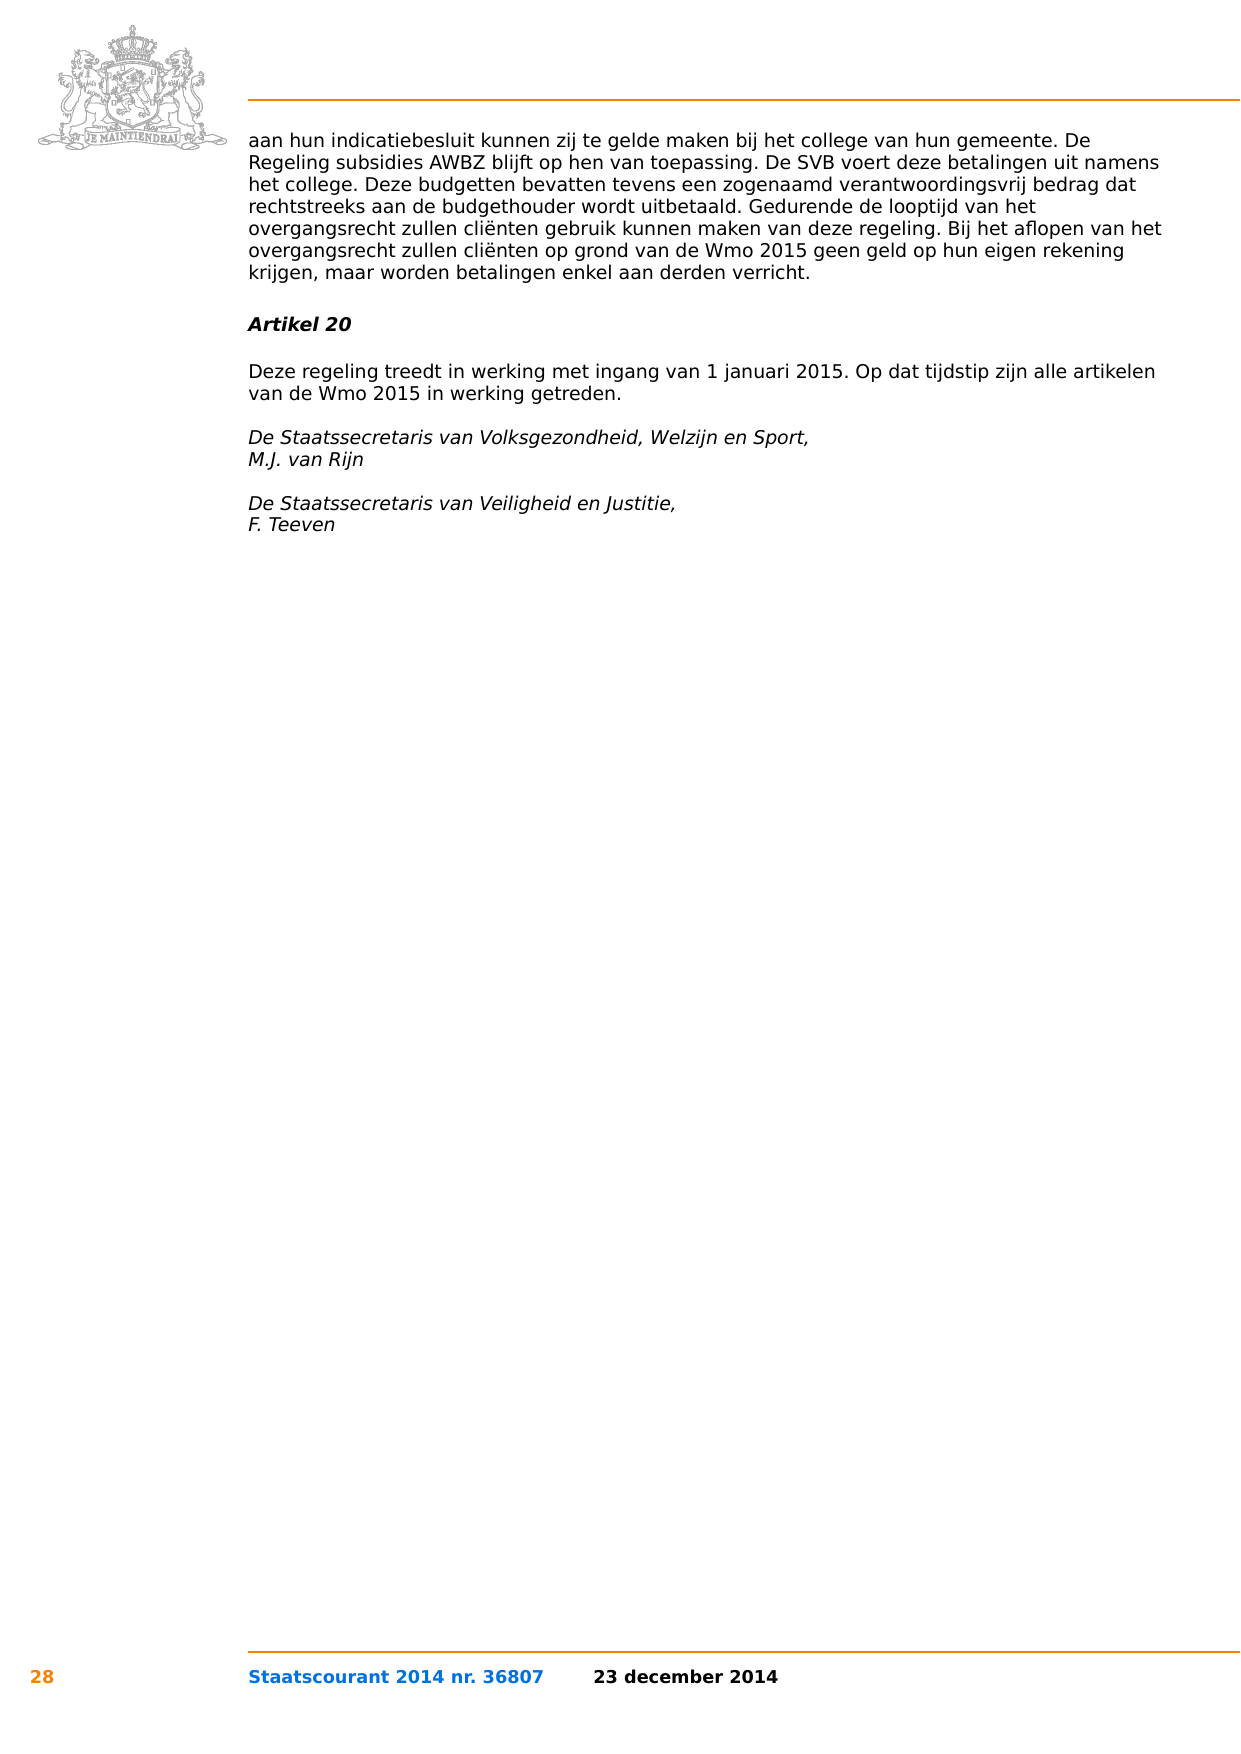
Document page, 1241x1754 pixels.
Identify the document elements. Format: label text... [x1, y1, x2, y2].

text Deze regeling treedt in werking met ingang van 1 januari 2015. Op dat tijdstip zijn alle artikelen van de Wmo 2015 in werking getreden. [248, 361, 1163, 405]
subtitle Artikel 20 [248, 314, 1163, 336]
text De Staatssecretaris van Volksgezondheid, Welzijn en Sport, M.J. van Rijn [248, 427, 1163, 471]
text De Staatssecretaris van Veiligheid en Justitie, F. Teeven [248, 492, 1163, 536]
picture [38, 25, 227, 150]
text aan hun indicatiebesluit kunnen zij te gelde maken bij het college van hun gemeente. De Regeling subsidies AWBZ blijft op hen van toepassing. De SVB voert deze betalingen uit namens het college. Deze budgetten bevatten tevens een zogenaamd verantwoordingsvrij bedrag dat rechtstreeks aan de budgethouder wordt uitbetaald. Gedurende de looptijd van het overgangsrecht zullen cliënten gebruik kunnen maken van deze regeling. Bij het aflopen van het overgangsrecht zullen cliënten op grond van de Wmo 2015 geen geld op hun eigen rekening krijgen, maar worden betalingen enkel aan derden verricht. [248, 130, 1163, 284]
